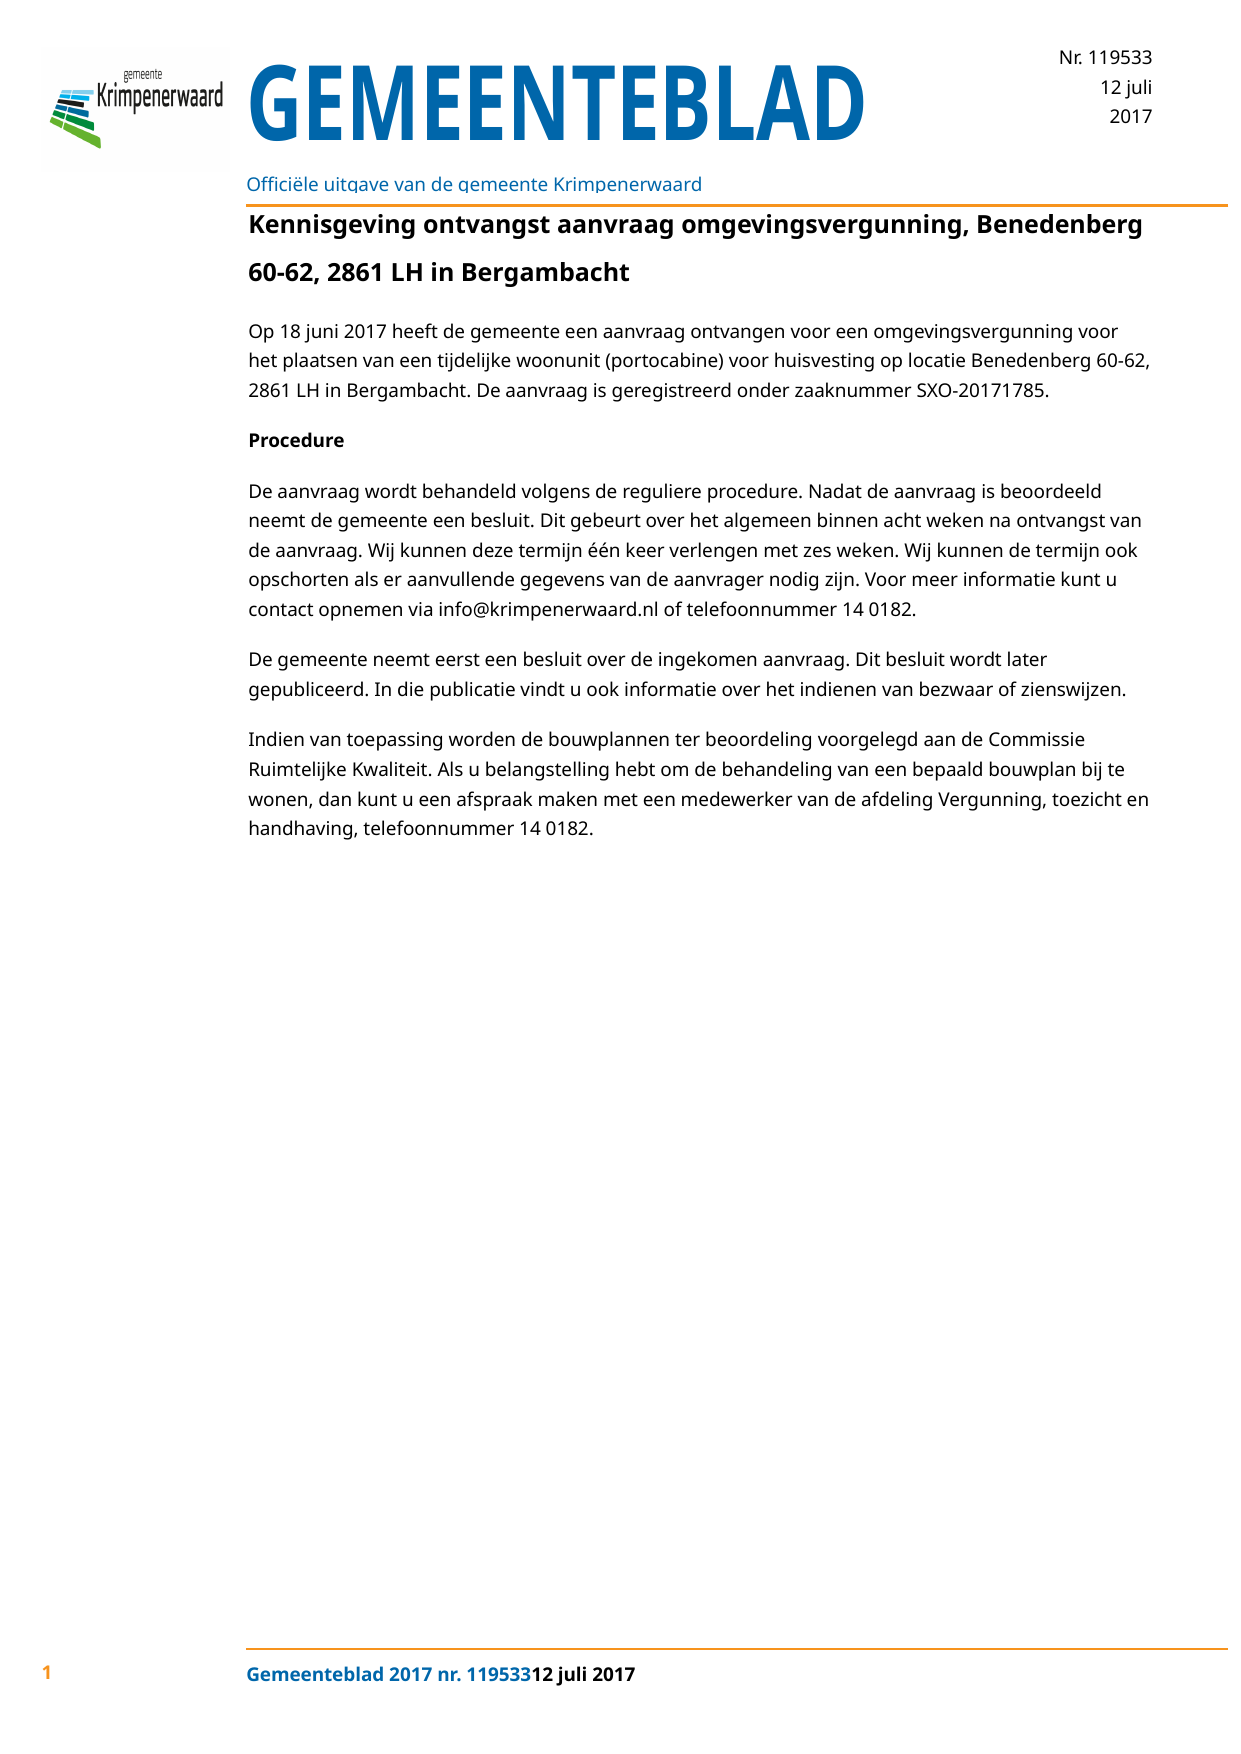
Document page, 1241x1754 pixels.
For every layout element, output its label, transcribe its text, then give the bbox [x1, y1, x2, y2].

text De gemeente neemt eerst een besluit over de ingekomen aanvraag. Dit besluit wordt later gepubliceerd. In die publicatie vindt u ook informatie over het indienen van bezwaar of zienswijzen. [248, 647, 1152, 702]
text Op 18 juni 2017 heeft de gemeente een aanvraag ontvangen voor een omgevingsvergunning voor het plaatsen van een tijdelijke woonunit (portocabine) voor huisvesting op locatie Benedenberg 60-62, 2861 LH in Bergambacht. De aanvraag is geregistreerd onder zaaknummer SXO-20171785. [248, 318, 1152, 403]
text De aanvraag wordt behandeld volgens de reguliere procedure. Nadat de aanvraag is beoordeeld neemt de gemeente een besluit. Dit gebeurt over het algemeen binnen acht weken na ontvangst van de aanvraag. Wij kunnen deze termijn één keer verlengen met zes weken. Wij kunnen de termijn ook opschorten als er aanvullende gegevens van de aanvrager nodig zijn. Voor meer informatie kunt u contact opnemen via info@krimpenerwaard.nl of telefoonnummer 14 0182. [248, 478, 1152, 622]
text Kennisgeving ontvangst aanvraag omgevingsvergunning, Benedenberg 60-62, 2861 LH in Bergambacht [248, 207, 1152, 288]
picture [41, 47, 231, 172]
text Indien van toepassing worden de bouwplannen ter beoordeling voorgelegd aan de Commissie Ruimtelijke Kwaliteit. Als u belangstelling hebt om de behandeling van een bepaald bouwplan bij te wonen, dan kunt u een afspraak maken met een medewerker van de afdeling Vergunning, toezicht en handhaving, telefoonnummer 14 0182. [248, 727, 1152, 841]
text Procedure [248, 427, 1152, 453]
